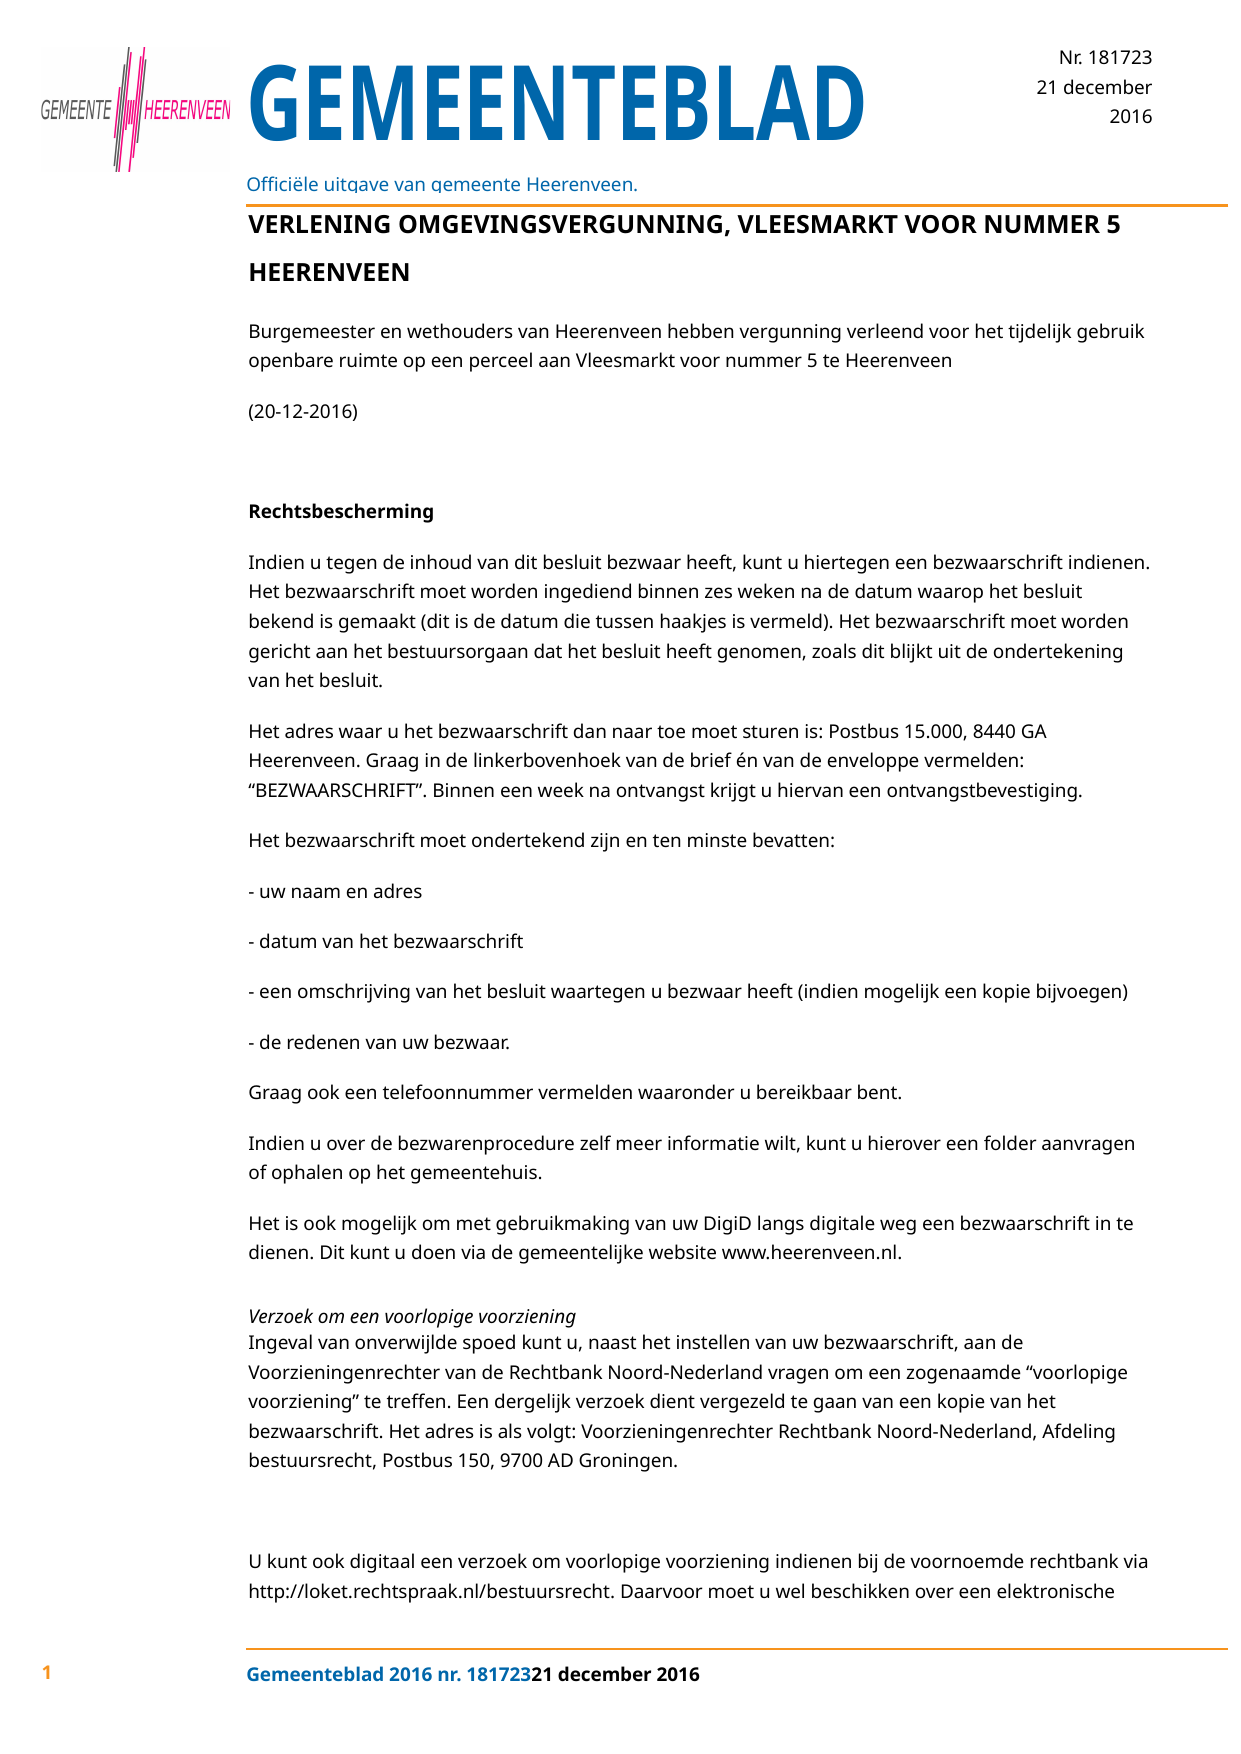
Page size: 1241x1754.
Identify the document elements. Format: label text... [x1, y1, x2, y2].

text - datum van het bezwaarschrift [248, 928, 1152, 954]
text U kunt ook digitaal een verzoek om voorlopige voorziening indienen bij de voornoemde rechtbank via http://loket.rechtspraak.nl/bestuursrecht. Daarvoor moet u wel beschikken over een elektronische [248, 1548, 1152, 1604]
text - uw naam en adres [248, 878, 1152, 904]
text Indien u over de bezwarenprocedure zelf meer informatie wilt, kunt u hierover een folder aanvragen of ophalen op het gemeentehuis. [248, 1130, 1152, 1185]
text Graag ook een telefoonnummer vermelden waaronder u bereikbaar bent. [248, 1079, 1152, 1105]
text (20-12-2016) [248, 398, 1152, 424]
text VERLENING OMGEVINGSVERGUNNING, VLEESMARKT VOOR NUMMER 5 HEERENVEEN [248, 207, 1152, 288]
text Indien u tegen de inhoud van dit besluit bezwaar heeft, kunt u hiertegen een bezwaarschrift indienen. Het bezwaarschrift moet worden ingediend binnen zes weken na de datum waarop het besluit bekend is gemaakt (dit is de datum die tussen haakjes is vermeld). Het bezwaarschrift moet worden gericht aan het bestuursorgaan dat het besluit heeft genomen, zoals dit blijkt uit de ondertekening van het besluit. [248, 549, 1152, 693]
text - een omschrijving van het besluit waartegen u bezwaar heeft (indien mogelijk een kopie bijvoegen) [248, 979, 1152, 1004]
picture [41, 47, 231, 172]
text Verzoek om een voorlopige voorziening [248, 1303, 1152, 1329]
text Het adres waar u het bezwaarschrift dan naar toe moet sturen is: Postbus 15.000, 8440 GA Heerenveen. Graag in de linkerbovenhoek van de brief én van de enveloppe vermelden: “BEZWAARSCHRIFT”. Binnen een week na ontvangst krijgt u hiervan een ontvangstbevestiging. [248, 718, 1152, 803]
text Rechtsbescherming [248, 499, 1152, 524]
text Het bezwaarschrift moet ondertekend zijn en ten minste bevatten: [248, 827, 1152, 853]
text Ingeval van onverwijlde spoed kunt u, naast het instellen van uw bezwaarschrift, aan de Voorzieningenrechter van de Rechtbank Noord-Nederland vragen om een zogenaamde “voorlopige voorziening” te treffen. Een dergelijk verzoek dient vergezeld te gaan van een kopie van het bezwaarschrift. Het adres is als volgt: Voorzieningenrechter Rechtbank Noord-Nederland, Afdeling bestuursrecht, Postbus 150, 9700 AD Groningen. [248, 1329, 1152, 1473]
text Het is ook mogelijk om met gebruikmaking van uw DigiD langs digitale weg een bezwaarschrift in te dienen. Dit kunt u doen via de gemeentelijke website www.heerenveen.nl. [248, 1210, 1152, 1265]
text - de redenen van uw bezwaar. [248, 1029, 1152, 1055]
text Burgemeester en wethouders van Heerenveen hebben vergunning verleend voor het tijdelijk gebruik openbare ruimte op een perceel aan Vleesmarkt voor nummer 5 te Heerenveen [248, 318, 1152, 373]
